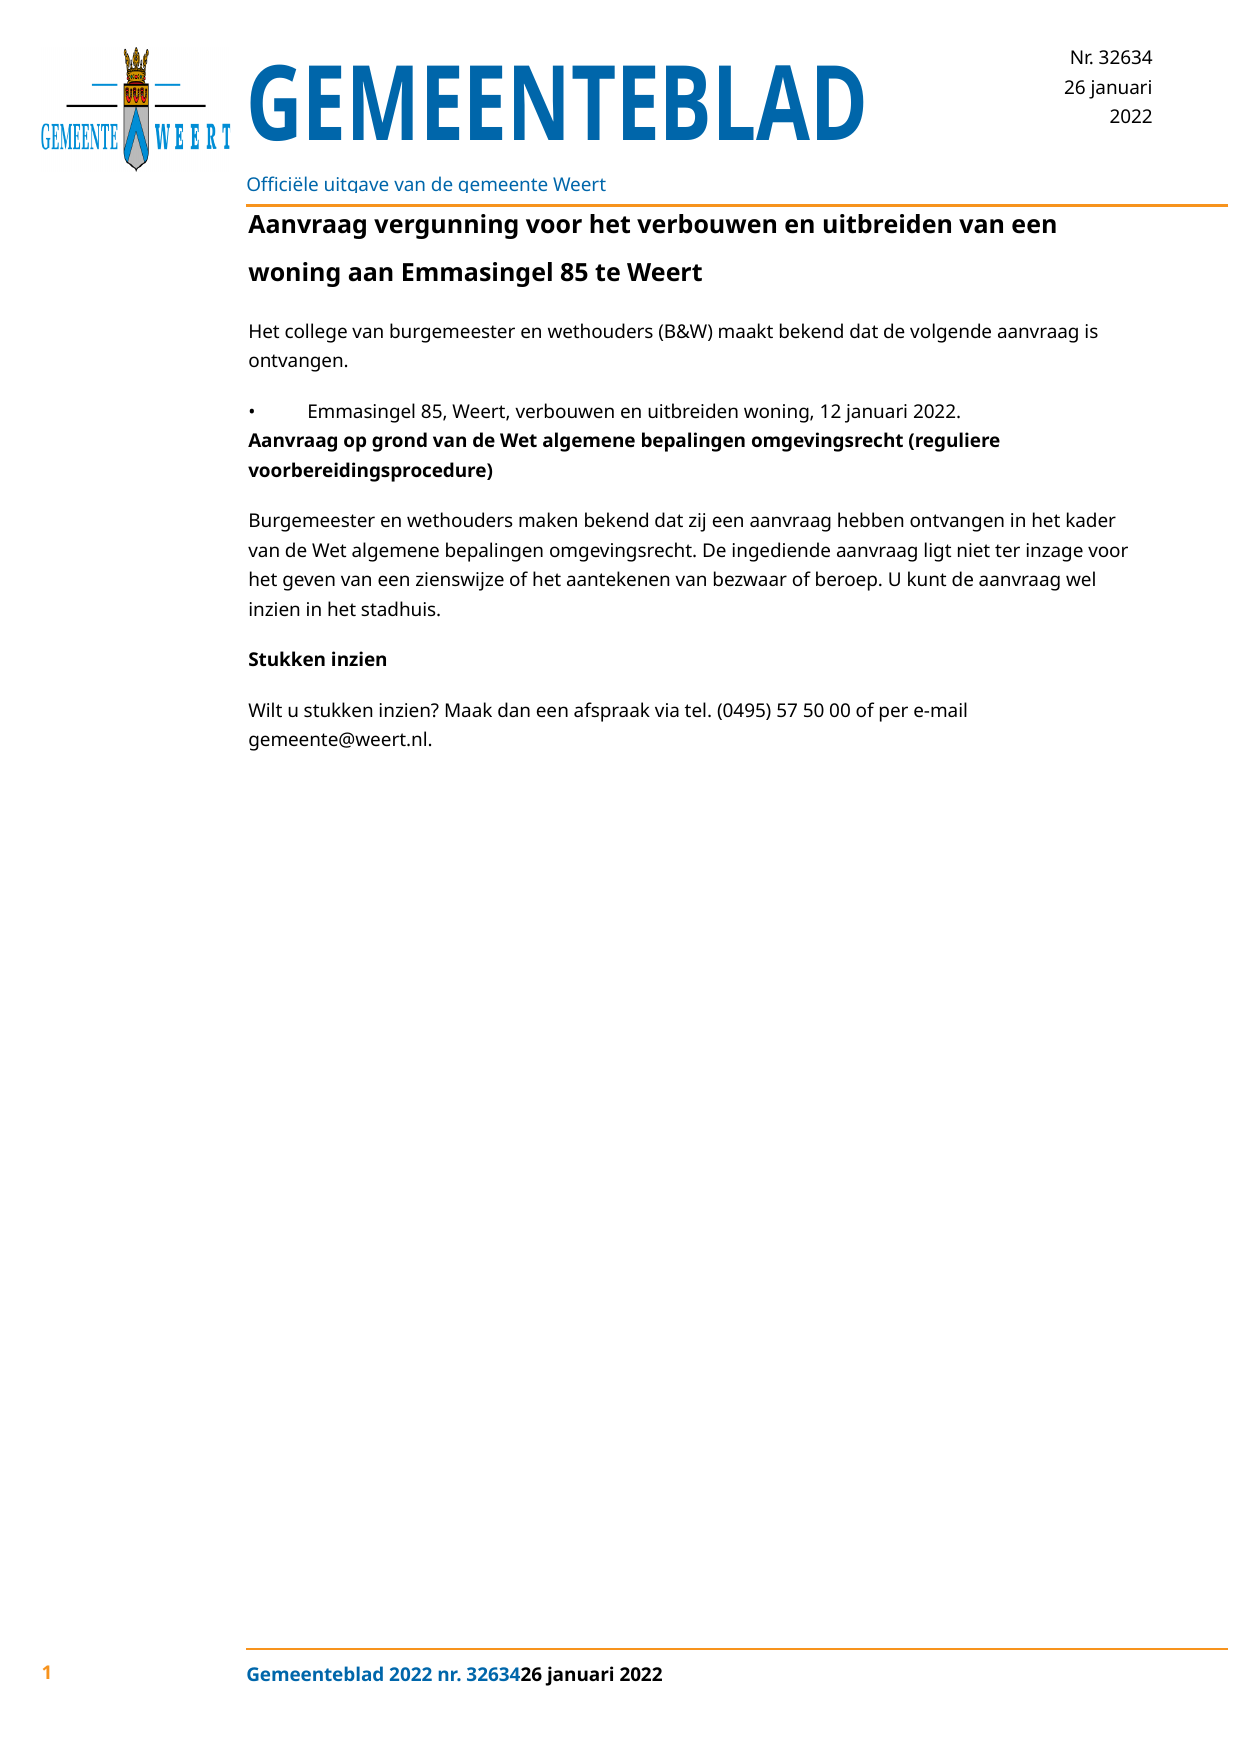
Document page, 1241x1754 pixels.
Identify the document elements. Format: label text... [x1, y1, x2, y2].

picture [41, 47, 231, 172]
text Aanvraag op grond van de Wet algemene bepalingen omgevingsrecht (reguliere voorbereidingsprocedure) [248, 427, 1152, 483]
text Aanvraag vergunning voor het verbouwen en uitbreiden van een woning aan Emmasingel 85 te Weert [248, 207, 1152, 288]
list Emmasingel 85, Weert, verbouwen en uitbreiden woning, 12 januari 2022. [248, 398, 1152, 424]
text Het college van burgemeester en wethouders (B&W) maakt bekend dat de volgende aanvraag is ontvangen. [248, 318, 1152, 373]
text Burgemeester en wethouders maken bekend dat zij een aanvraag hebben ontvangen in het kader van de Wet algemene bepalingen omgevingsrecht. De ingediende aanvraag ligt niet ter inzage voor het geven van een zienswijze of het aantekenen van bezwaar of beroep. U kunt de aanvraag wel inzien in het stadhuis. [248, 507, 1152, 622]
text Wilt u stukken inzien? Maak dan een afspraak via tel. (0495) 57 50 00 of per e-mail gemeente@weert.nl. [248, 697, 1152, 752]
text Stukken inzien [248, 647, 1152, 672]
